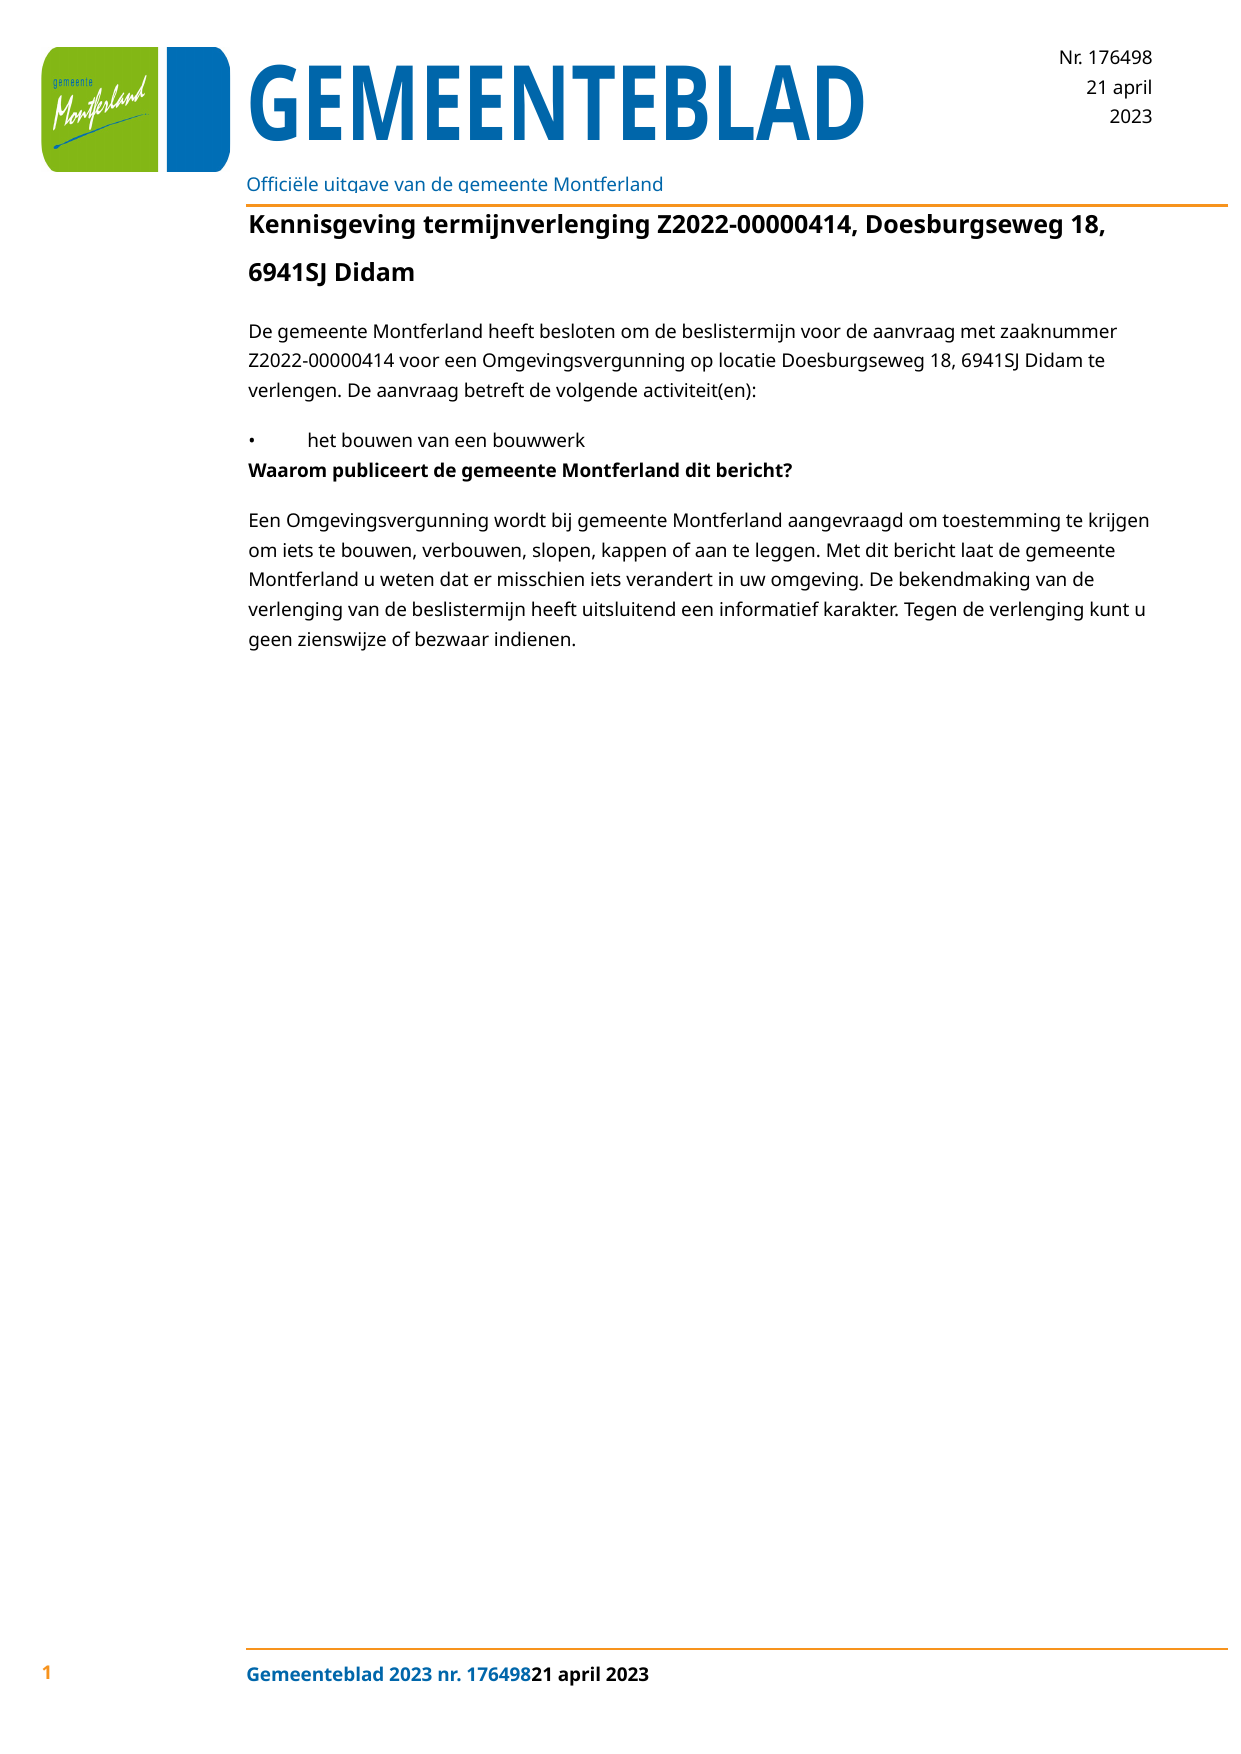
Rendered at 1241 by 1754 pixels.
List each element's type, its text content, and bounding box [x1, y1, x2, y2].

text Kennisgeving termijnverlenging Z2022-00000414, Doesburgseweg 18, 6941SJ Didam [248, 207, 1152, 288]
text Waarom publiceert de gemeente Montferland dit bericht? [248, 457, 1152, 483]
text De gemeente Montferland heeft besloten om de beslistermijn voor de aanvraag met zaaknummer Z2022-00000414 voor een Omgevingsvergunning op locatie Doesburgseweg 18, 6941SJ Didam te verlengen. De aanvraag betreft de volgende activiteit(en): [248, 318, 1152, 403]
text Een Omgevingsvergunning wordt bij gemeente Montferland aangevraagd om toestemming te krijgen om iets te bouwen, verbouwen, slopen, kappen of aan te leggen. Met dit bericht laat de gemeente Montferland u weten dat er misschien iets verandert in uw omgeving. De bekendmaking van de verlenging van de beslistermijn heeft uitsluitend een informatief karakter. Tegen de verlenging kunt u geen zienswijze of bezwaar indienen. [248, 507, 1152, 652]
list het bouwen van een bouwwerk [248, 427, 1152, 453]
picture [41, 47, 231, 172]
